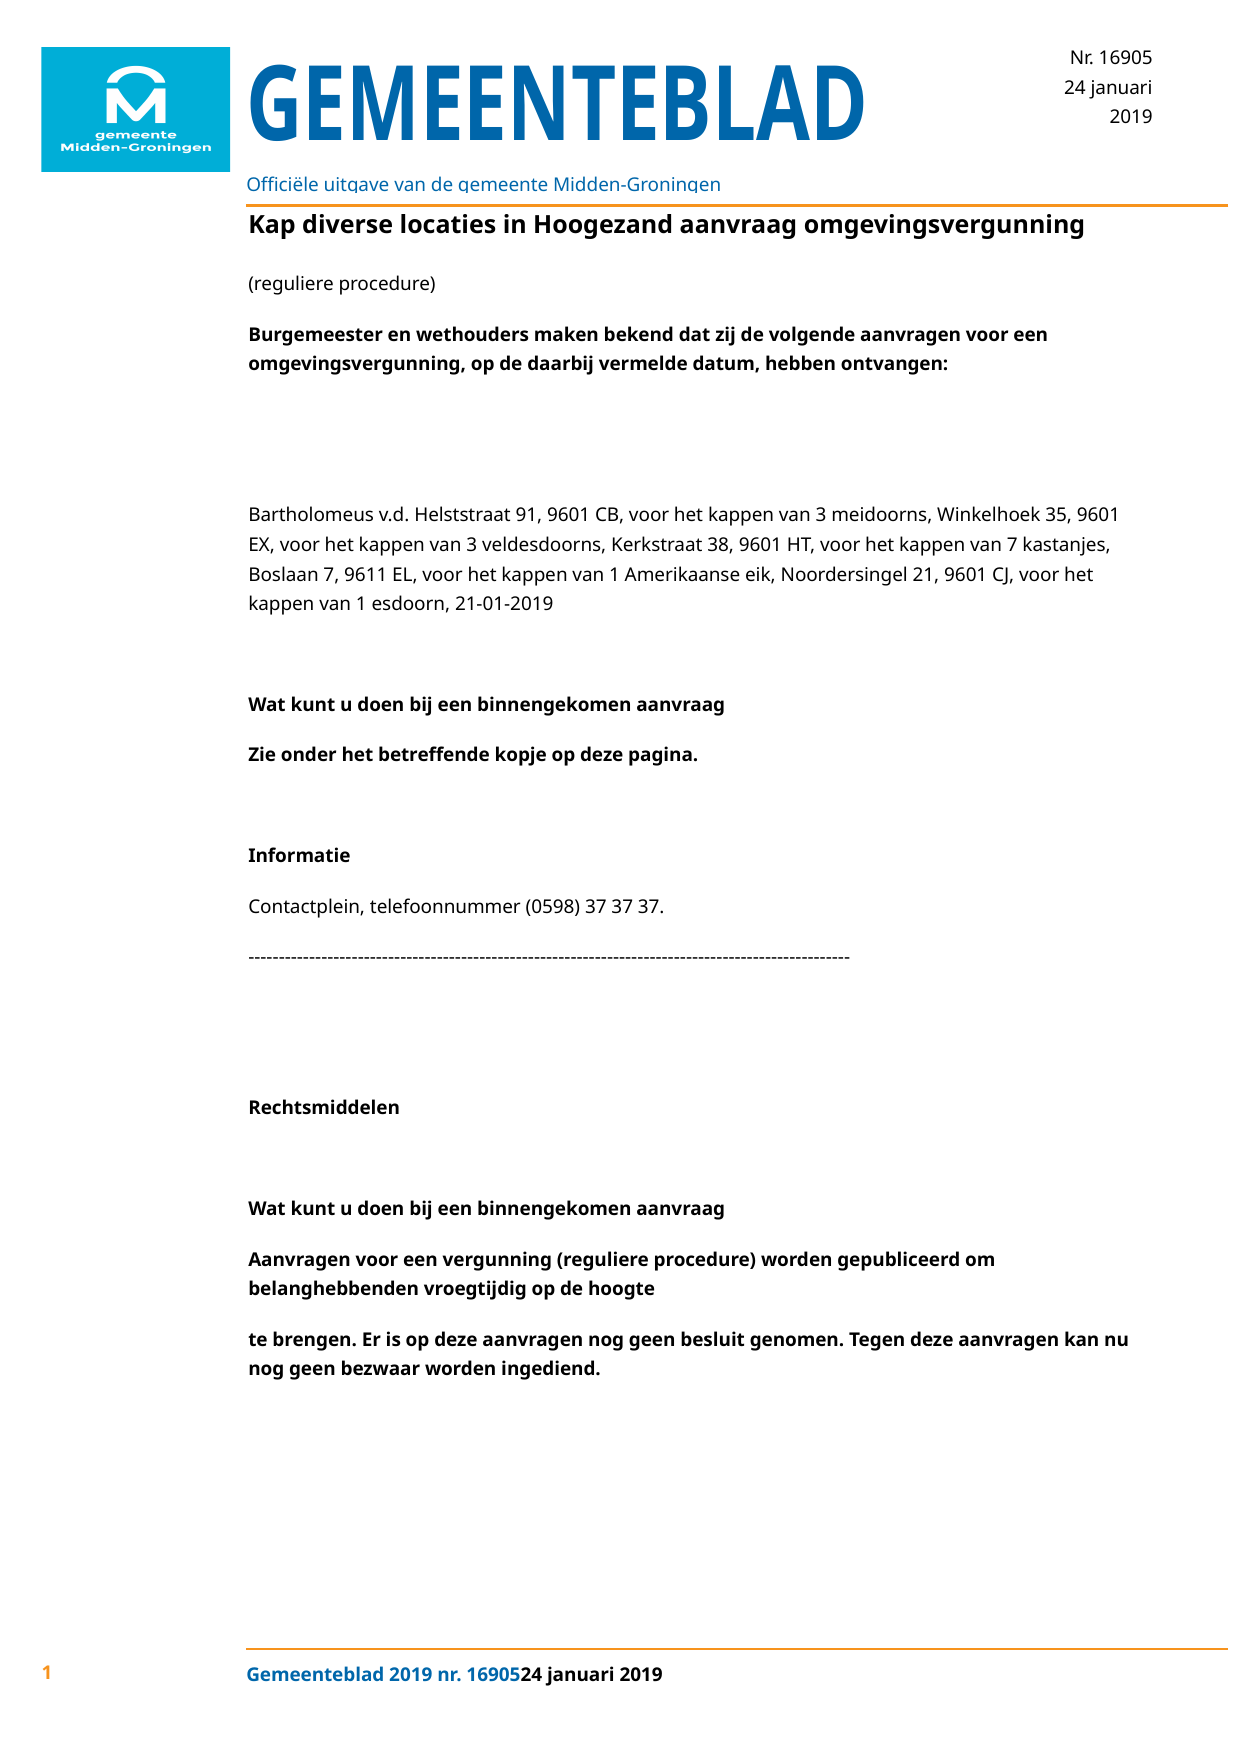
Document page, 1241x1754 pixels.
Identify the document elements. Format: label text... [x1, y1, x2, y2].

picture [108, 66, 164, 82]
text Bartholomeus v.d. Helststraat 91, 9601 CB, voor het kappen van 3 meidoorns, Winkelhoek 35, 9601 EX, voor het kappen van 3 veldesdoorns, Kerkstraat 38, 9601 HT, voor het kappen van 7 kastanjes, Boslaan 7, 9611 EL, voor het kappen van 1 Amerikaanse eik, Noordersingel 21, 9601 CJ, voor het kappen van 1 esdoorn, 21-01-2019 [248, 502, 1152, 616]
text Wat kunt u doen bij een binnengekomen aanvraag [248, 1195, 1152, 1221]
text Zie onder het betreffende kopje op deze pagina. [248, 742, 1152, 767]
text (reguliere procedure) [248, 270, 1152, 296]
picture [107, 89, 165, 122]
text Contactplein, telefoonnummer (0598) 37 37 37. [248, 893, 1152, 918]
text Informatie [248, 842, 1152, 868]
text --------------------------------------------------------------------------------------------------- [248, 943, 1152, 969]
text Aanvragen voor een vergunning (reguliere procedure) worden gepubliceerd om belanghebbenden vroegtijdig op de hoogte [248, 1246, 1152, 1301]
text Wat kunt u doen bij een binnengekomen aanvraag [248, 691, 1152, 717]
text Rechtsmiddelen [248, 1094, 1152, 1120]
text Kap diverse locaties in Hoogezand aanvraag omgevingsvergunning [248, 207, 1152, 241]
picture [184, 146, 190, 153]
text Burgemeester en wethouders maken bekend dat zij de volgende aanvragen voor een omgevingsvergunning, op de daarbij vermelde datum, hebben ontvangen: [248, 321, 1152, 376]
text te brengen. Er is op deze aanvragen nog geen besluit genomen. Tegen deze aanvragen kan nu nog geen bezwaar worden ingediend. [248, 1326, 1152, 1381]
